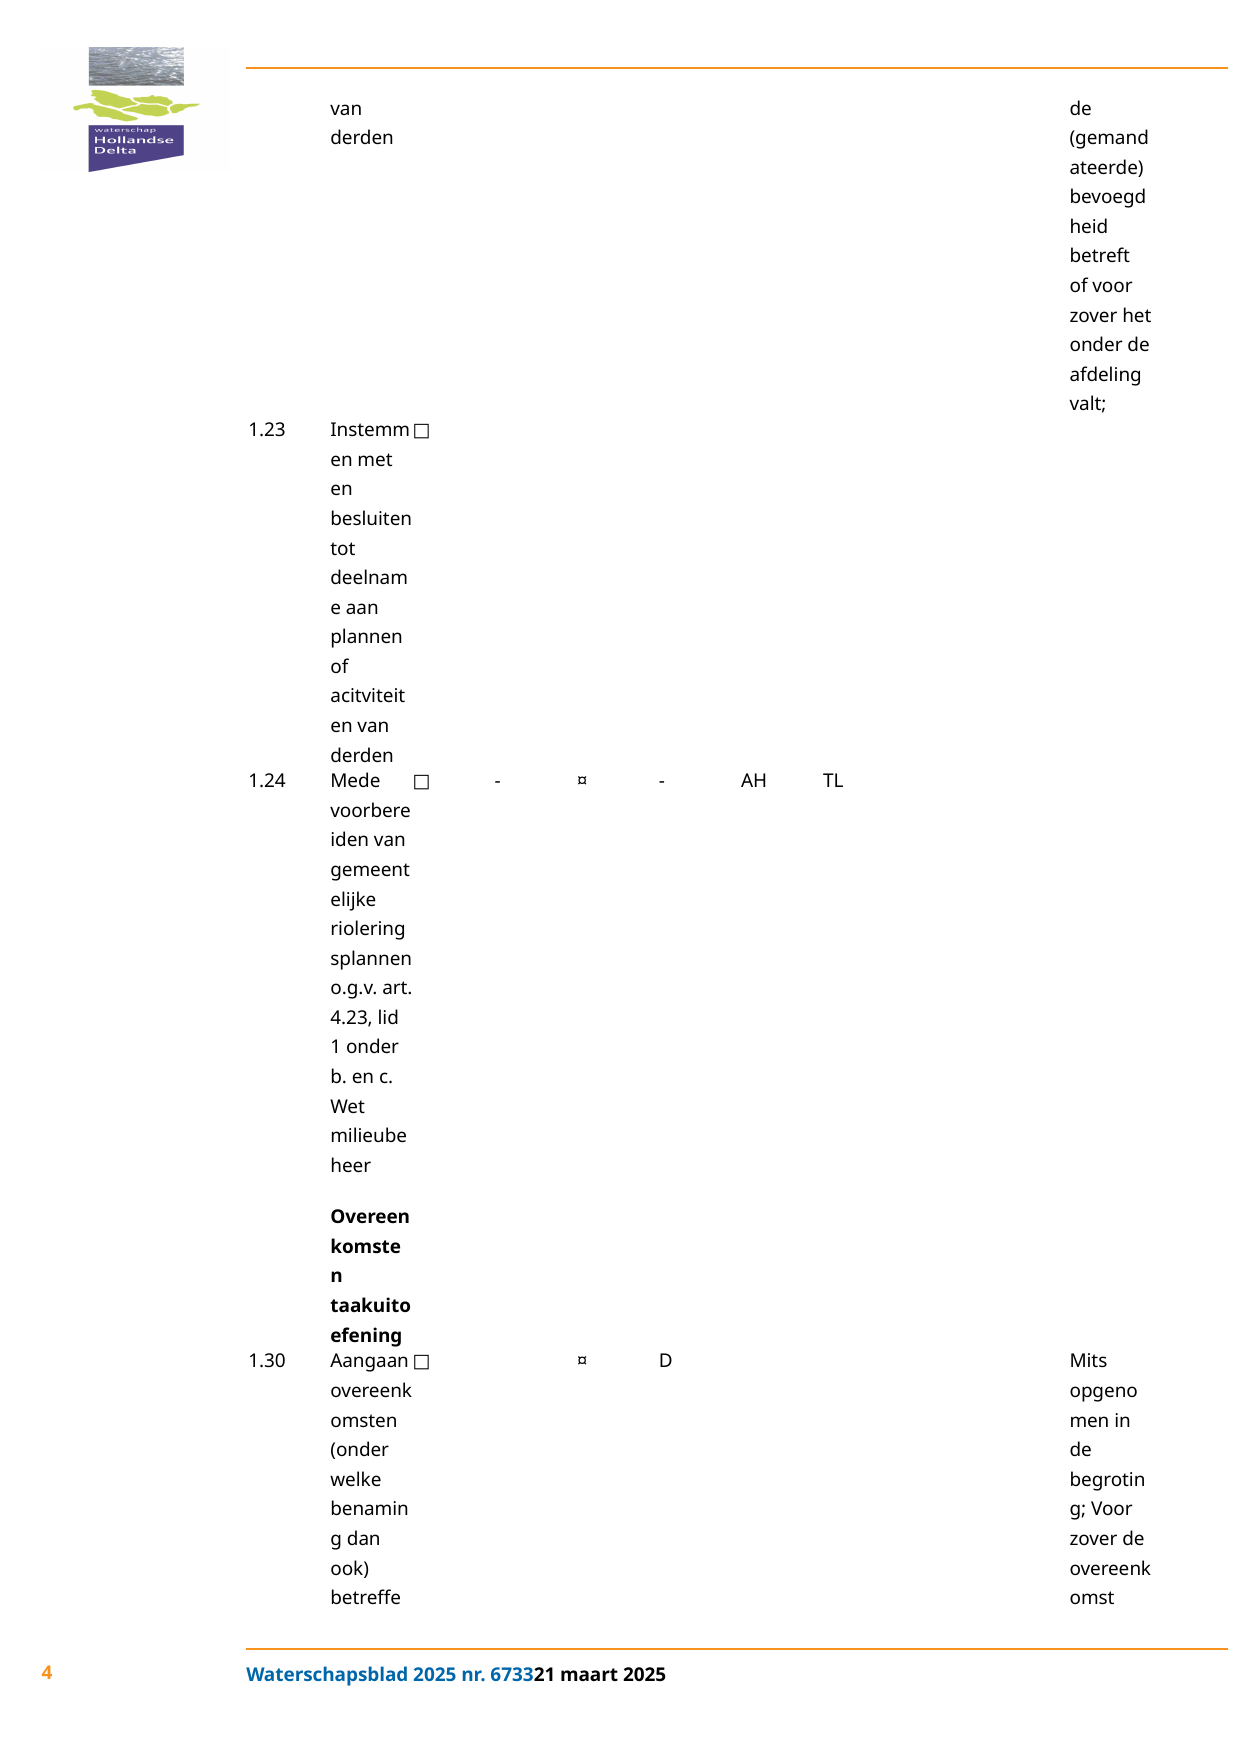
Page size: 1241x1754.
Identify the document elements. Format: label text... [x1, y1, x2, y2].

table_cell [659, 1204, 741, 1348]
table_cell - [494, 768, 577, 1178]
table_cell 1.23 [248, 416, 330, 767]
table_cell Mede voorbereiden van gemeentelijke rioleringsplannen o.g.v. art. 4.23, lid 1 onder b. en c. Wet milieubeheer [330, 768, 412, 1178]
table_cell [741, 1204, 823, 1348]
table_cell - [494, 95, 577, 416]
table_cell [1069, 416, 1152, 767]
table_cell [741, 1178, 823, 1203]
table_cell Overeenkomsten taakuitoefening [330, 1204, 412, 1348]
table_cell TL [823, 768, 905, 1178]
table_cell [577, 1204, 659, 1348]
table_cell [248, 1178, 330, 1203]
table_cell - [659, 768, 741, 1178]
table_cell [330, 1178, 412, 1203]
table_cell [741, 416, 823, 767]
picture [41, 47, 231, 172]
table_cell [987, 95, 1069, 416]
table_cell [905, 1204, 987, 1348]
table_cell AH [741, 768, 823, 1178]
table_cell [494, 1204, 577, 1348]
table_cell D [659, 1348, 741, 1610]
table_cell - [659, 95, 741, 416]
table_cell Aangaan overeenkomsten (onder welke benaming dan ook) betreffe [330, 1348, 412, 1610]
table_cell [823, 416, 905, 767]
table_cell ¤ [577, 1348, 659, 1610]
table_cell [905, 416, 987, 767]
table_cell [741, 95, 823, 416]
table_cell [659, 416, 741, 767]
table_cell 1.24 [248, 768, 330, 1178]
table_cell [659, 1178, 741, 1203]
table_cell [577, 416, 659, 767]
table_cell [823, 1178, 905, 1203]
table_cell □ [412, 416, 494, 767]
table_cell [1069, 1178, 1152, 1203]
table_cell [905, 768, 987, 1178]
table_cell Instemmen met en besluiten tot deelname aan plannen of acitviteiten van derden [330, 416, 412, 767]
table_cell 1.30 [248, 1348, 330, 1610]
table_cell Mits opgenomen in de begroting; Voor zover de overeenkomst [1069, 1348, 1152, 1610]
table_cell [494, 1178, 577, 1203]
table_cell [823, 1204, 905, 1348]
table_cell [987, 1178, 1069, 1203]
table_cell [987, 1204, 1069, 1348]
table_cell [1069, 1204, 1152, 1348]
table_cell [823, 95, 905, 416]
table_cell [577, 1178, 659, 1203]
table_cell [494, 416, 577, 767]
table_cell ¤ [577, 768, 659, 1178]
table_cell [823, 1348, 905, 1610]
table_cell [1069, 768, 1152, 1178]
table_cell [412, 1178, 494, 1203]
table_cell [905, 1178, 987, 1203]
table_cell [987, 416, 1069, 767]
table_cell [248, 1204, 330, 1348]
table_cell [905, 95, 987, 416]
table_cell [577, 95, 659, 416]
table_cell [987, 1348, 1069, 1610]
table_cell □ [412, 768, 494, 1178]
table_cell [248, 95, 330, 416]
table_cell [412, 95, 494, 416]
table_cell □ [412, 1348, 494, 1610]
table_cell van derden [330, 95, 412, 416]
table_cell [412, 1204, 494, 1348]
table_cell [494, 1348, 577, 1610]
table_cell [905, 1348, 987, 1610]
table_cell [987, 768, 1069, 1178]
table_cell de (gemandateerde) bevoegdheid betreft of voor zover het onder de afdeling valt; [1069, 95, 1152, 416]
table_cell [741, 1348, 823, 1610]
